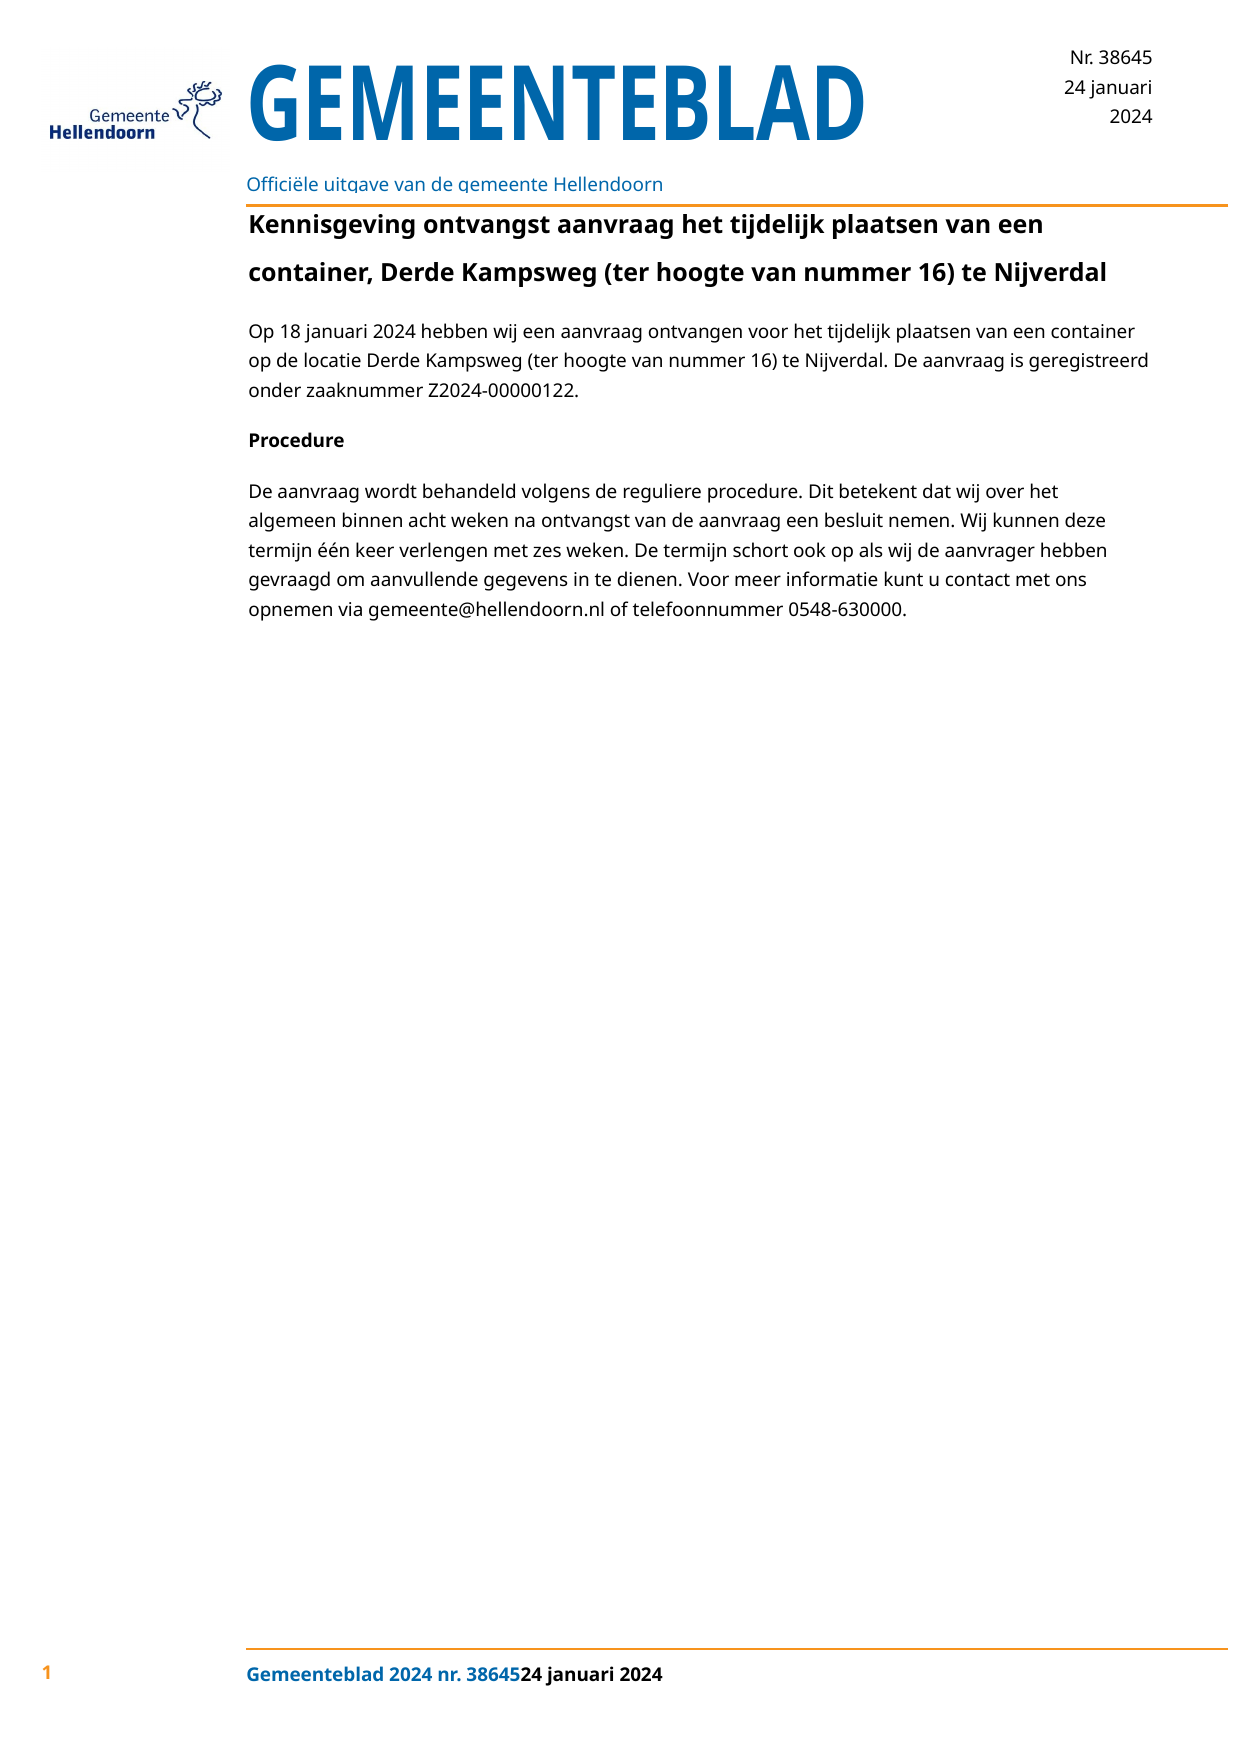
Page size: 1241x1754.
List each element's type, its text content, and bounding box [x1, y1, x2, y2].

text De aanvraag wordt behandeld volgens de reguliere procedure. Dit betekent dat wij over het algemeen binnen acht weken na ontvangst van de aanvraag een besluit nemen. Wij kunnen deze termijn één keer verlengen met zes weken. De termijn schort ook op als wij de aanvrager hebben gevraagd om aanvullende gegevens in te dienen. Voor meer informatie kunt u contact met ons opnemen via gemeente@hellendoorn.nl of telefoonnummer 0548-630000. [248, 478, 1152, 622]
text Kennisgeving ontvangst aanvraag het tijdelijk plaatsen van een container, Derde Kampsweg (ter hoogte van nummer 16) te Nijverdal [248, 207, 1152, 288]
text Procedure [248, 427, 1152, 453]
text Op 18 januari 2024 hebben wij een aanvraag ontvangen voor het tijdelijk plaatsen van een container op de locatie Derde Kampsweg (ter hoogte van nummer 16) te Nijverdal. De aanvraag is geregistreerd onder zaaknummer Z2024-00000122. [248, 318, 1152, 403]
picture [41, 47, 231, 172]
